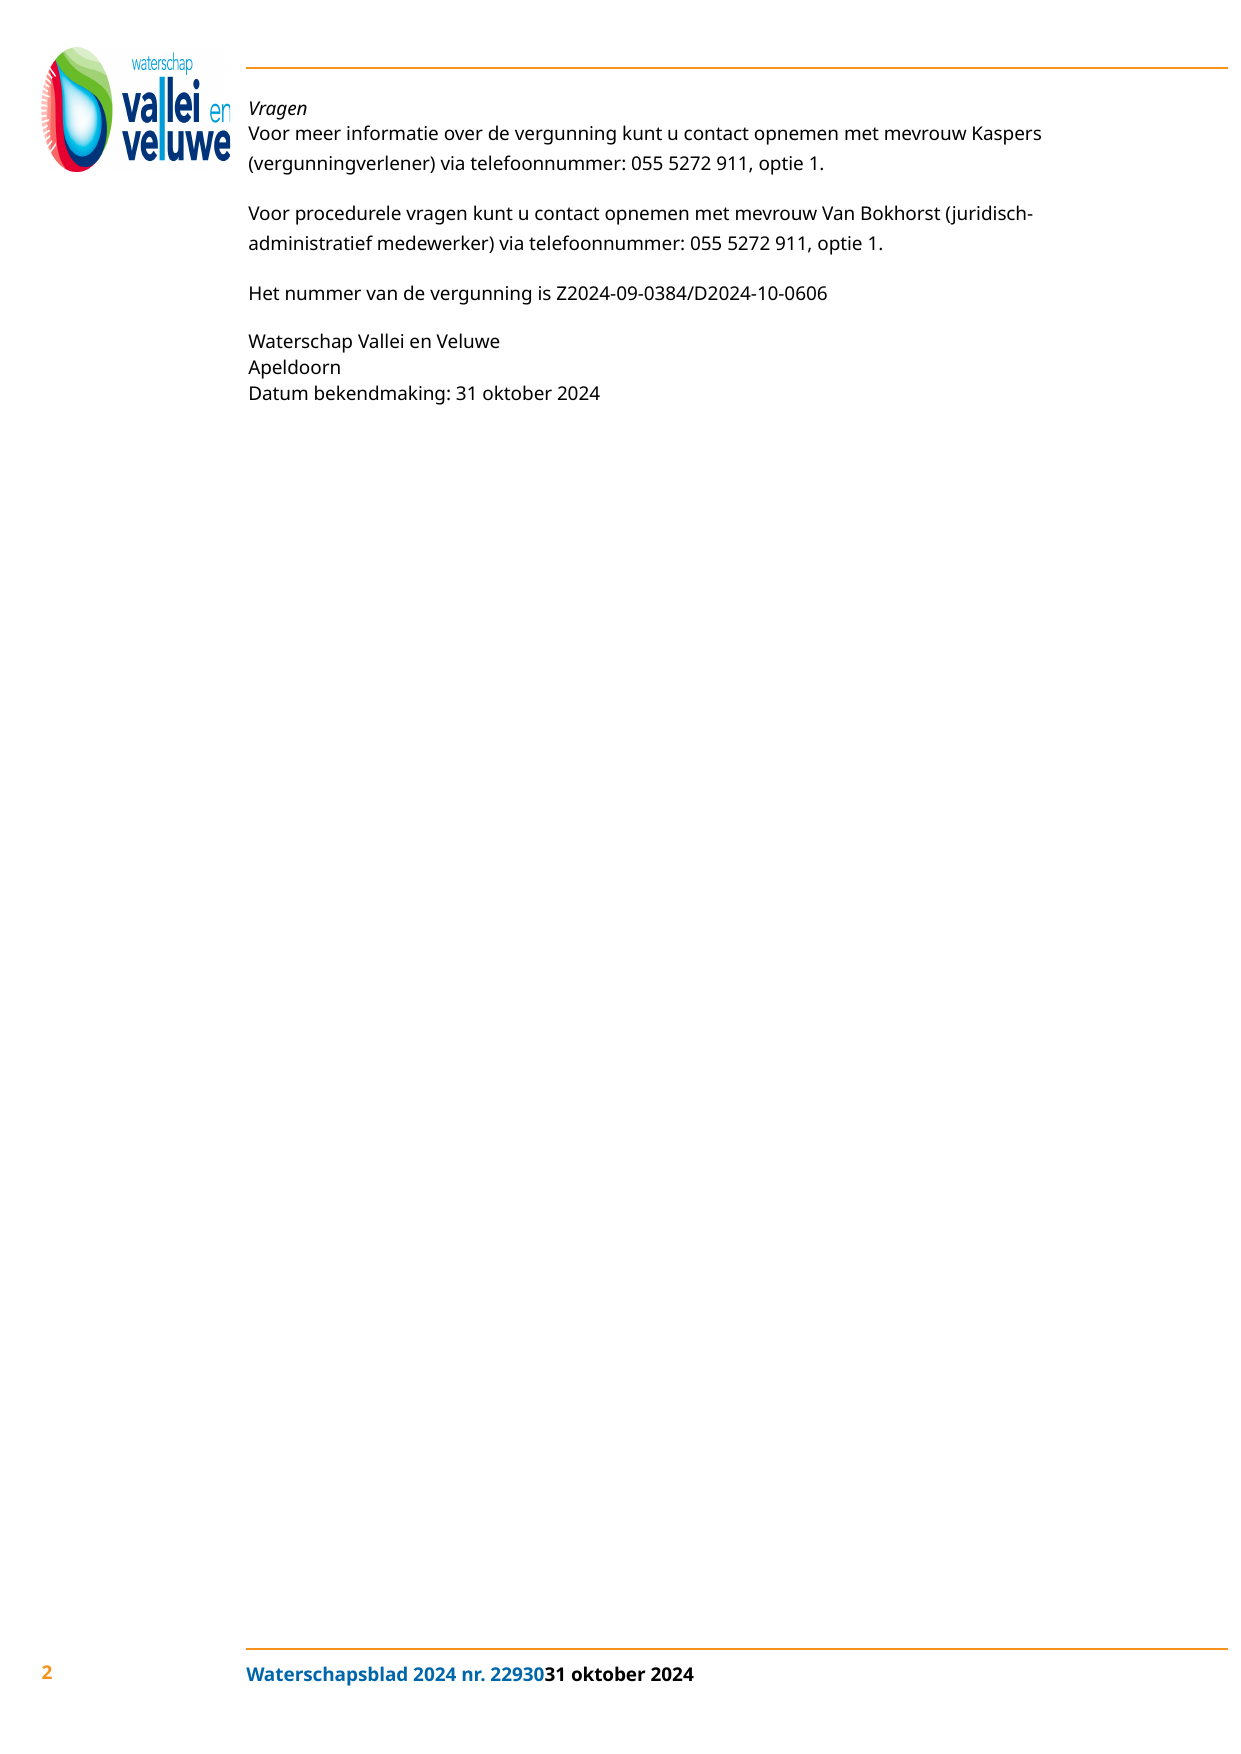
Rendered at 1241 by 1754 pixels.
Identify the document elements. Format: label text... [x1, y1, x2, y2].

text Waterschap Vallei en Veluwe [248, 328, 1152, 354]
picture [41, 47, 231, 172]
text Voor procedurele vragen kunt u contact opnemen met mevrouw Van Bokhorst (juridisch-administratief medewerker) via telefoonnummer: 055 5272 911, optie 1. [248, 201, 1152, 256]
text Het nummer van de vergunning is Z2024-09-0384/D2024-10-0606 [248, 281, 1152, 306]
text Datum bekendmaking: 31 oktober 2024 [248, 380, 1152, 406]
text Vragen [248, 95, 1152, 121]
text Voor meer informatie over de vergunning kunt u contact opnemen met mevrouw Kaspers (vergunningverlener) via telefoonnummer: 055 5272 911, optie 1. [248, 121, 1152, 176]
text Apeldoorn [248, 354, 1152, 380]
